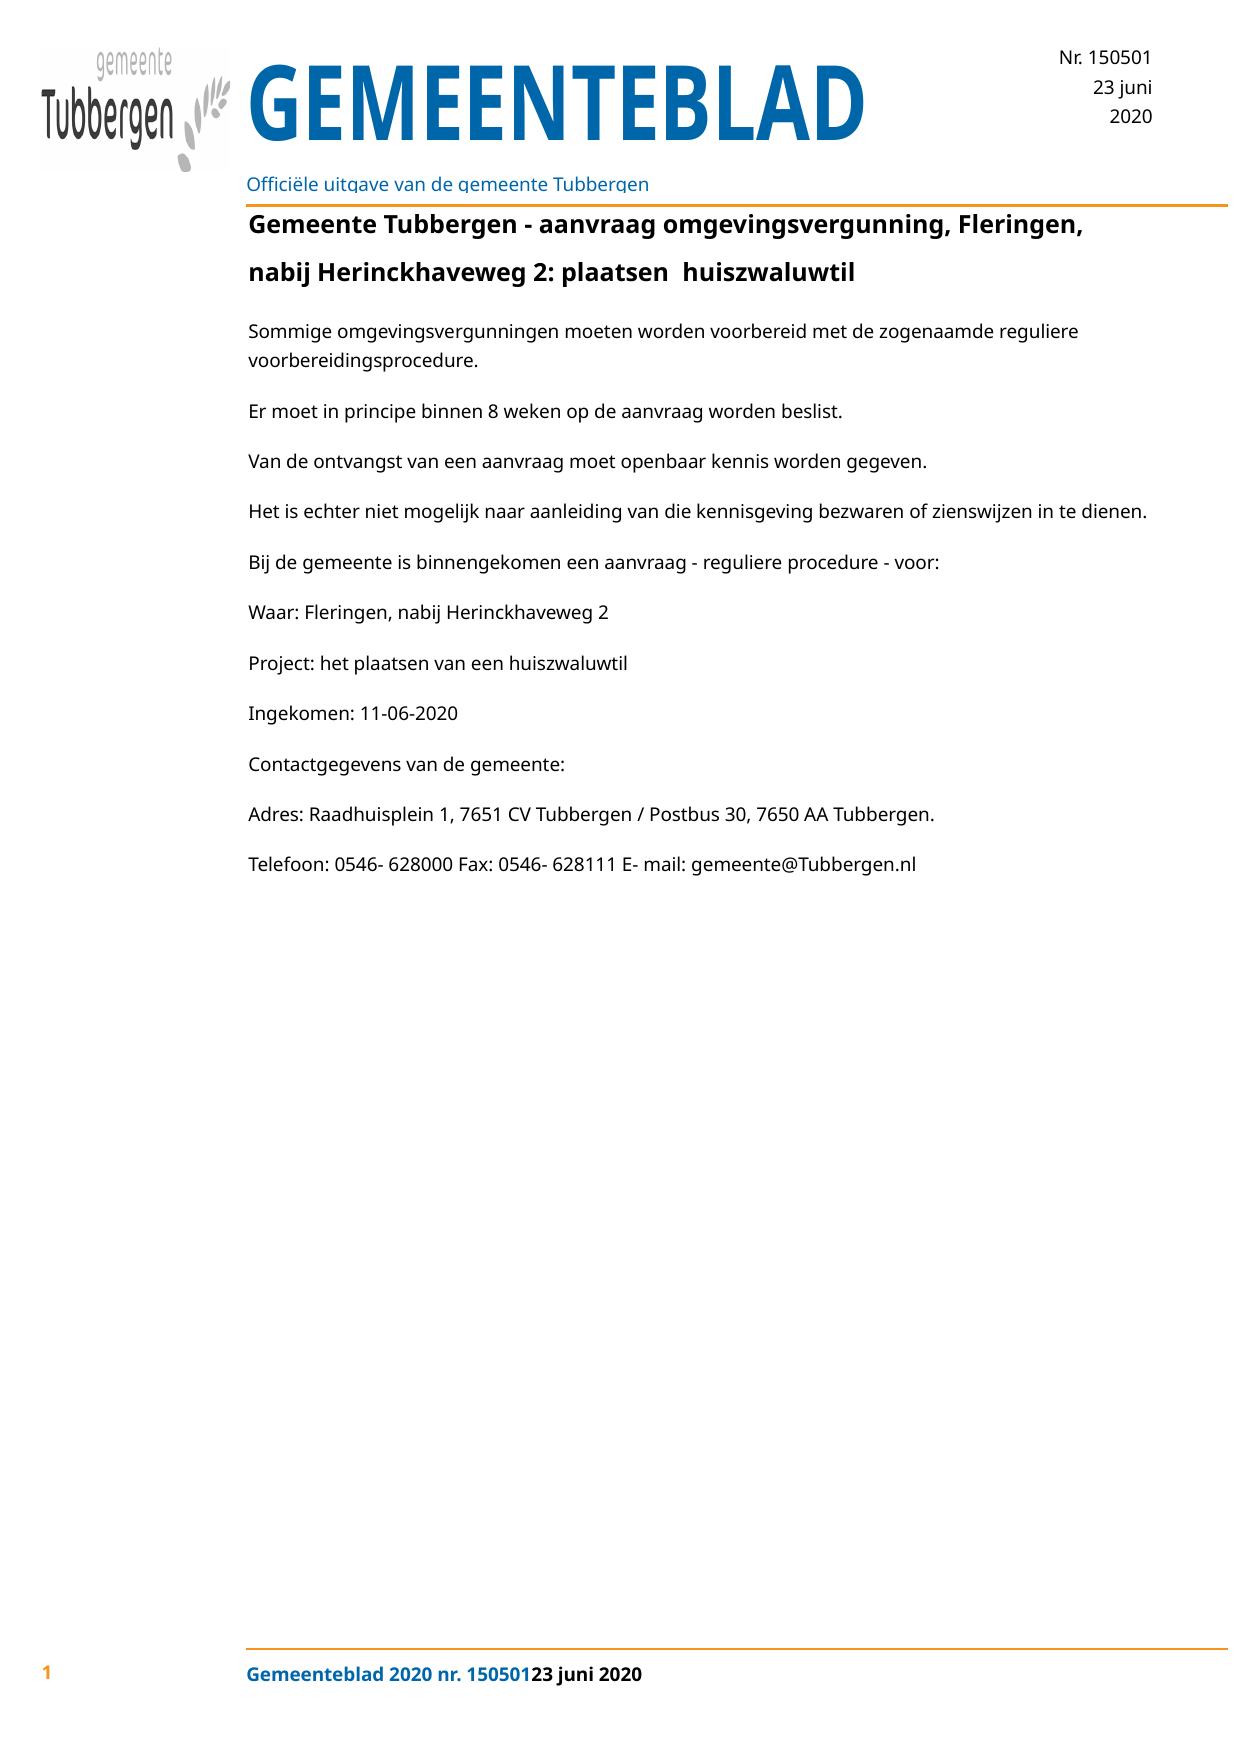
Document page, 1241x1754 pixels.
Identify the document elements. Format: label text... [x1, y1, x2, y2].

picture [41, 47, 231, 172]
text Van de ontvangst van een aanvraag moet openbaar kennis worden gegeven. [248, 448, 1152, 474]
text Contactgegevens van de gemeente: [248, 751, 1152, 777]
text Waar: Fleringen, nabij Herinckhaveweg 2 [248, 599, 1152, 625]
text Er moet in principe binnen 8 weken op de aanvraag worden beslist. [248, 398, 1152, 424]
text Gemeente Tubbergen - aanvraag omgevingsvergunning, Fleringen, nabij Herinckhaveweg 2: plaatsen huiszwaluwtil [248, 207, 1152, 288]
text Ingekomen: 11-06-2020 [248, 700, 1152, 726]
text Sommige omgevingsvergunningen moeten worden voorbereid met de zogenaamde reguliere voorbereidingsprocedure. [248, 318, 1152, 373]
text Adres: Raadhuisplein 1, 7651 CV Tubbergen / Postbus 30, 7650 AA Tubbergen. [248, 801, 1152, 827]
text Het is echter niet mogelijk naar aanleiding van die kennisgeving bezwaren of zienswijzen in te dienen. [248, 499, 1152, 524]
text Telefoon: 0546- 628000 Fax: 0546- 628111 E- mail: gemeente@Tubbergen.nl [248, 852, 1152, 877]
text Bij de gemeente is binnengekomen een aanvraag - reguliere procedure - voor: [248, 549, 1152, 575]
text Project: het plaatsen van een huiszwaluwtil [248, 650, 1152, 676]
